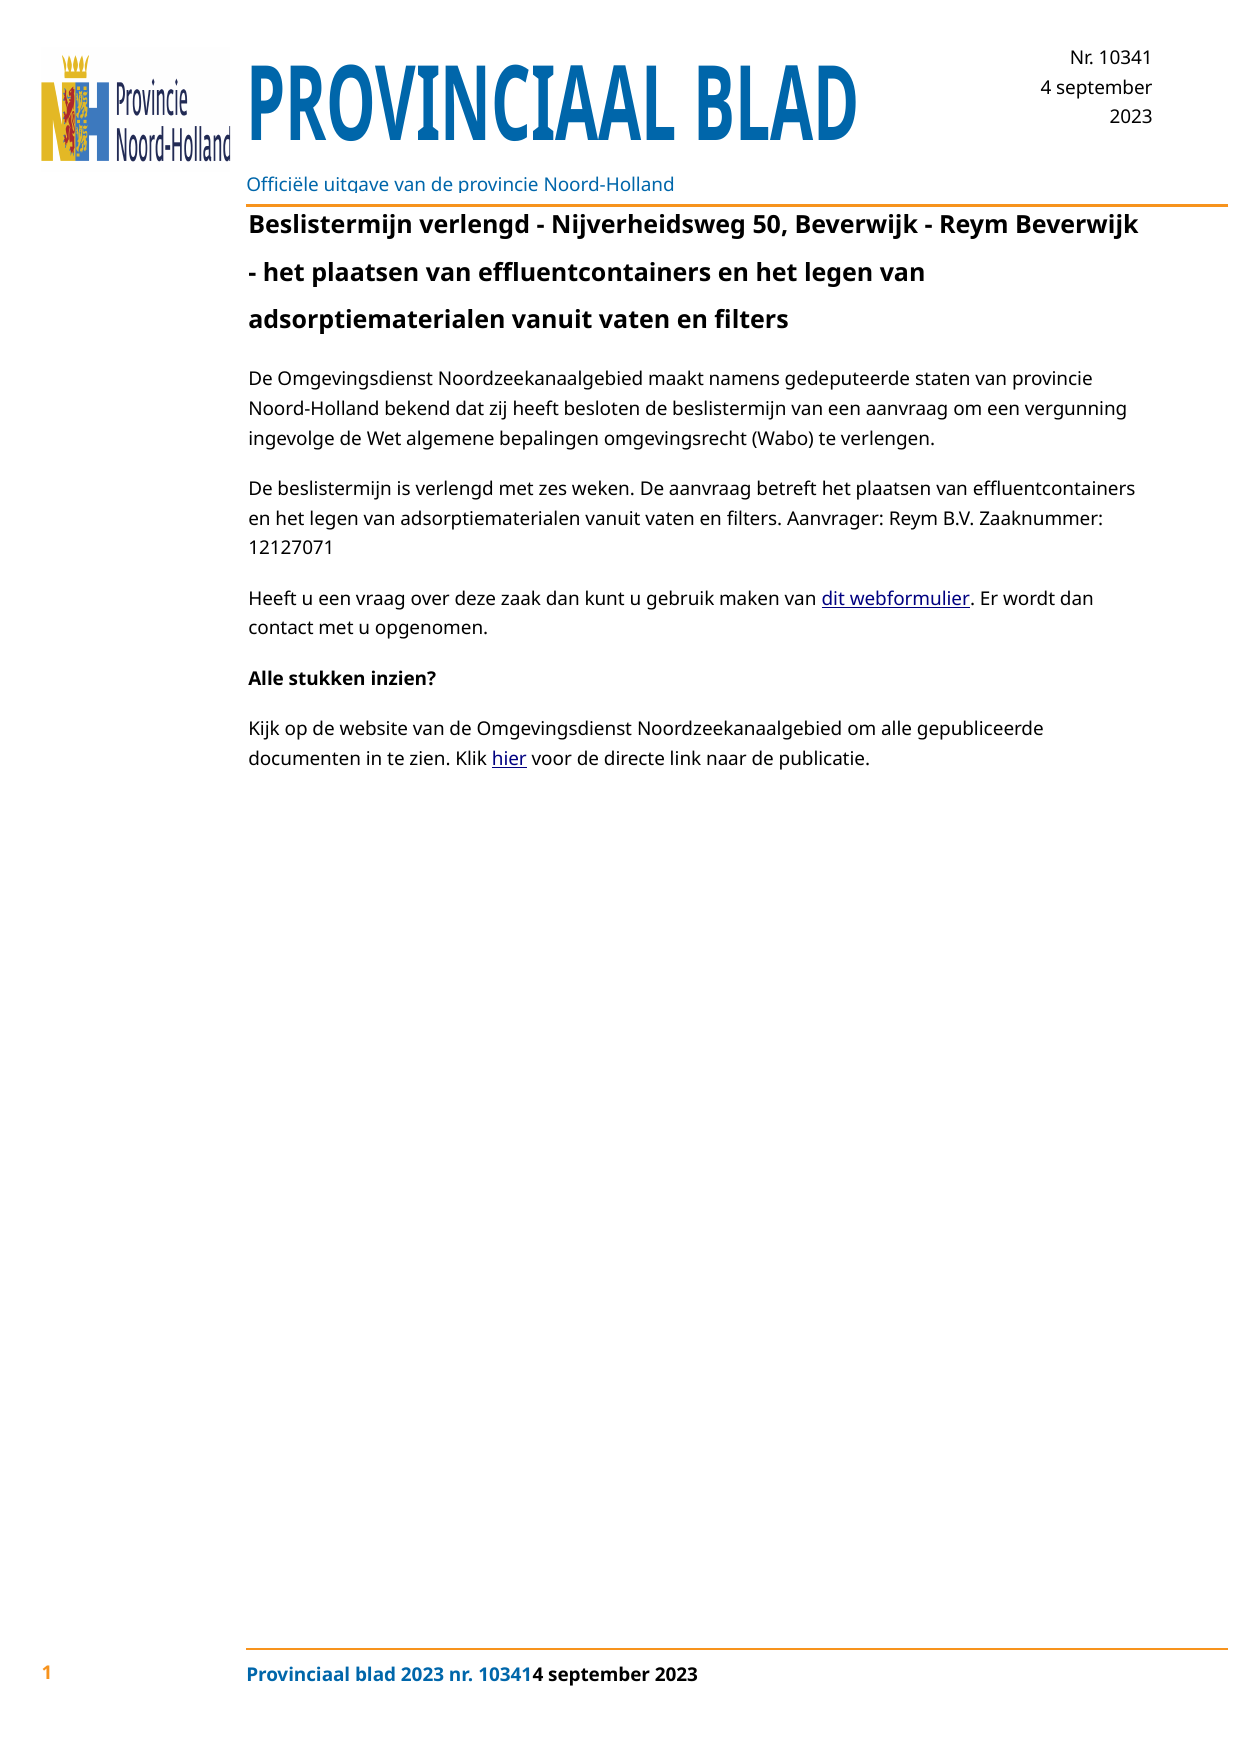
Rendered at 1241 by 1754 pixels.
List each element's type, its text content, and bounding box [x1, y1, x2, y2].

text De Omgevingsdienst Noordzeekanaalgebied maakt namens gedeputeerde staten van provincie Noord-Holland bekend dat zij heeft besloten de beslistermijn van een aanvraag om een vergunning ingevolge de Wet algemene bepalingen omgevingsrecht (Wabo) te verlengen. [248, 366, 1152, 450]
text De beslistermijn is verlengd met zes weken. De aanvraag betreft het plaatsen van effluentcontainers en het legen van adsorptiematerialen vanuit vaten en filters. Aanvrager: Reym B.V. Zaaknummer: 12127071 [248, 475, 1152, 560]
text Beslistermijn verlengd - Nijverheidsweg 50, Beverwijk - Reym Beverwijk - het plaatsen van effluentcontainers en het legen van adsorptiematerialen vanuit vaten en filters [248, 207, 1152, 336]
text Kijk op de website van de Omgevingsdienst Noordzeekanaalgebied om alle gepubliceerde documenten in te zien. Klik hier voor de directe link naar de publicatie. [248, 715, 1152, 770]
picture [41, 47, 231, 172]
text Heeft u een vraag over deze zaak dan kunt u gebruik maken van dit webformulier. Er wordt dan contact met u opgenomen. [248, 585, 1152, 640]
text Alle stukken inzien? [248, 665, 1152, 690]
